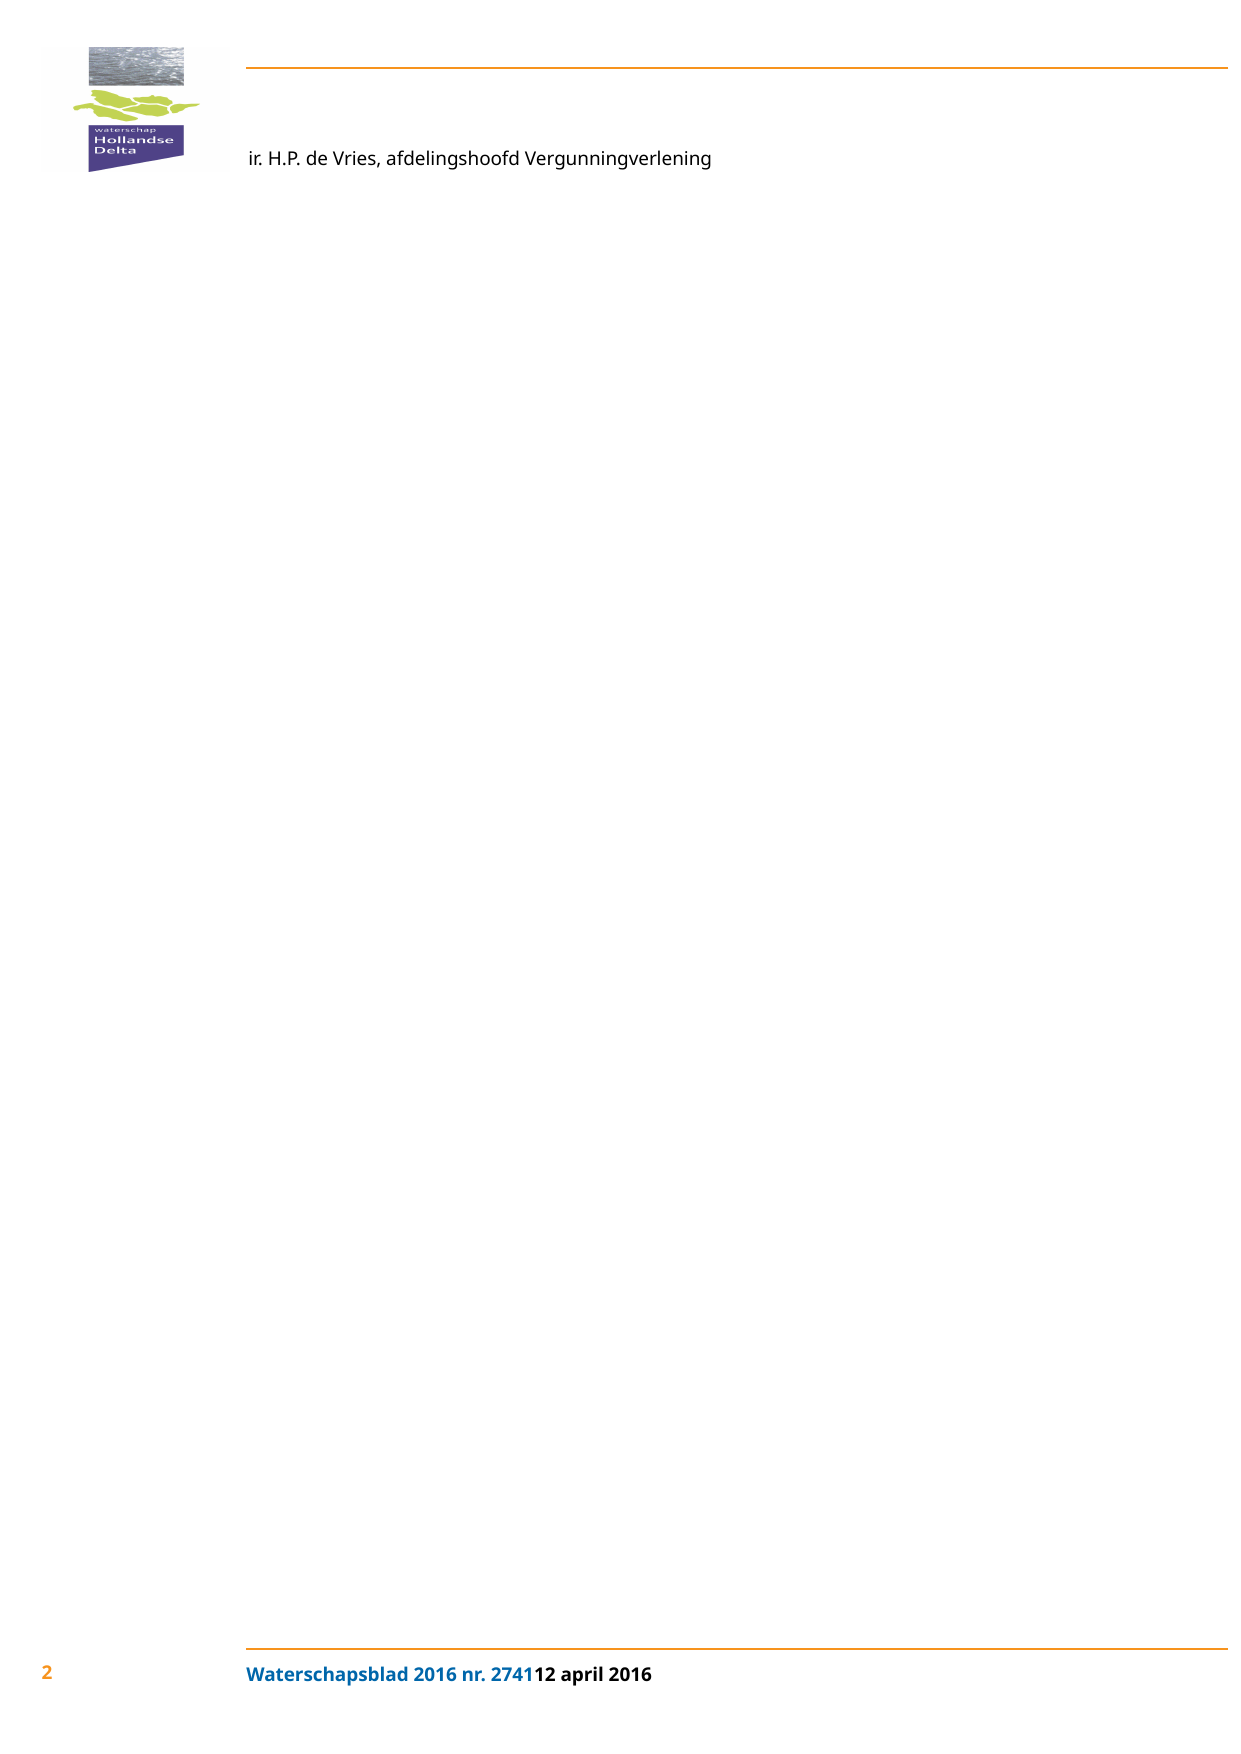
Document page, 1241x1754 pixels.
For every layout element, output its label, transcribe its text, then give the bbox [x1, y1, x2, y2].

picture [41, 47, 231, 172]
text ir. H.P. de Vries, afdelingshoofd Vergunningverlening [248, 145, 1152, 171]
